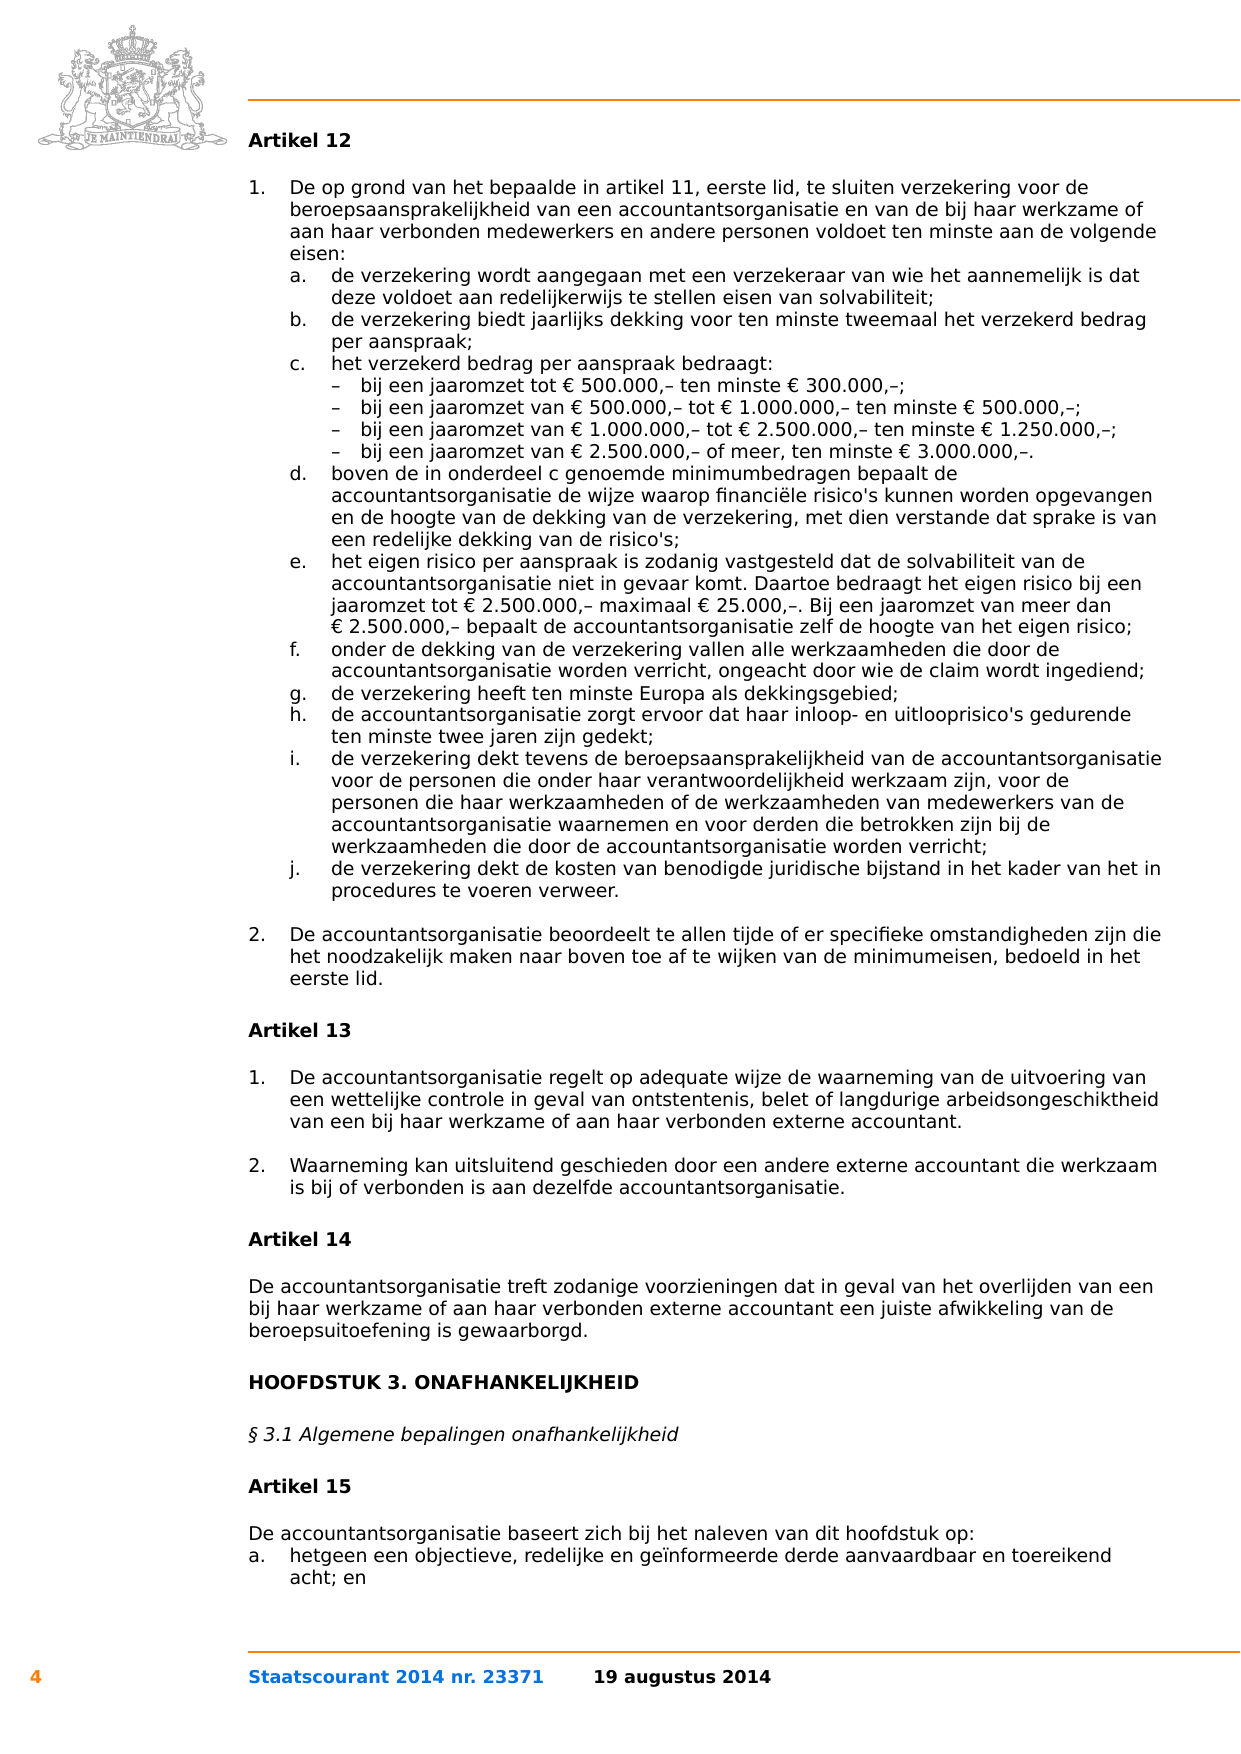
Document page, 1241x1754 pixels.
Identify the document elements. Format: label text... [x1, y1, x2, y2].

subtitle Artikel 13 [248, 1020, 1163, 1042]
text b. de verzekering biedt jaarlijks dekking voor ten minste tweemaal het verzekerd bedrag per aanspraak; [289, 309, 1163, 353]
text f. onder de dekking van de verzekering vallen alle werkzaamheden die door de accountantsorganisatie worden verricht, ongeacht door wie de claim wordt ingediend; [289, 638, 1163, 682]
text – bij een jaaromzet van € 500.000,– tot € 1.000.000,– ten minste € 500.000,–; [331, 397, 1163, 419]
text g. de verzekering heeft ten minste Europa als dekkingsgebied; [289, 682, 1163, 704]
picture [38, 25, 227, 150]
subtitle Artikel 12 [248, 130, 1163, 152]
text – bij een jaaromzet tot € 500.000,– ten minste € 300.000,–; [331, 375, 1163, 397]
text h. de accountantsorganisatie zorgt ervoor dat haar inloop- en uitlooprisico's gedurende ten minste twee jaren zijn gedekt; [289, 704, 1163, 748]
text 1. De accountantsorganisatie regelt op adequate wijze de waarneming van de uitvoering van een wettelijke controle in geval van ontstentenis, belet of langdurige arbeidsongeschiktheid van een bij haar werkzame of aan haar verbonden externe accountant. [248, 1067, 1163, 1133]
text e. het eigen risico per aanspraak is zodanig vastgesteld dat de solvabiliteit van de accountantsorganisatie niet in gevaar komt. Daartoe bedraagt het eigen risico bij een jaaromzet tot € 2.500.000,– maximaal € 25.000,–. Bij een jaaromzet van meer dan € 2.500.000,– bepaalt de accountantsorganisatie zelf de hoogte van het eigen risico; [289, 551, 1163, 638]
text De accountantsorganisatie treft zodanige voorzieningen dat in geval van het overlijden van een bij haar werkzame of aan haar verbonden externe accountant een juiste afwikkeling van de beroepsuitoefening is gewaarborgd. [248, 1276, 1163, 1342]
text De accountantsorganisatie baseert zich bij het naleven van dit hoofdstuk op: [248, 1523, 1163, 1544]
text 1. De op grond van het bepaalde in artikel 11, eerste lid, te sluiten verzekering voor de beroepsaansprakelijkheid van een accountantsorganisatie en van de bij haar werkzame of aan haar verbonden medewerkers en andere personen voldoet ten minste aan de volgende eisen: [248, 177, 1163, 265]
text a. hetgeen een objectieve, redelijke en geïnformeerde derde aanvaardbaar en toereikend acht; en [248, 1544, 1163, 1588]
subtitle § 3.1 Algemene bepalingen onafhankelijkheid [248, 1424, 1163, 1446]
text i. de verzekering dekt tevens de beroepsaansprakelijkheid van de accountantsorganisatie voor de personen die onder haar verantwoordelijkheid werkzaam zijn, voor de personen die haar werkzaamheden of de werkzaamheden van medewerkers van de accountantsorganisatie waarnemen en voor derden die betrokken zijn bij de werkzaamheden die door de accountantsorganisatie worden verricht; [289, 748, 1163, 858]
text j. de verzekering dekt de kosten van benodigde juridische bijstand in het kader van het in procedures te voeren verweer. [289, 858, 1163, 902]
text – bij een jaaromzet van € 2.500.000,– of meer, ten minste € 3.000.000,–. [331, 441, 1163, 463]
text 2. Waarneming kan uitsluitend geschieden door een andere externe accountant die werkzaam is bij of verbonden is aan dezelfde accountantsorganisatie. [248, 1155, 1163, 1199]
subtitle Artikel 14 [248, 1229, 1163, 1251]
subtitle HOOFDSTUK 3. ONAFHANKELIJKHEID [248, 1372, 1163, 1394]
subtitle Artikel 15 [248, 1476, 1163, 1498]
text d. boven de in onderdeel c genoemde minimumbedragen bepaalt de accountantsorganisatie de wijze waarop financiële risico's kunnen worden opgevangen en de hoogte van de dekking van de verzekering, met dien verstande dat sprake is van een redelijke dekking van de risico's; [289, 463, 1163, 551]
text c. het verzekerd bedrag per aanspraak bedraagt: [289, 353, 1163, 375]
text – bij een jaaromzet van € 1.000.000,– tot € 2.500.000,– ten minste € 1.250.000,–; [331, 419, 1163, 441]
text a. de verzekering wordt aangegaan met een verzekeraar van wie het aannemelijk is dat deze voldoet aan redelijkerwijs te stellen eisen van solvabiliteit; [289, 265, 1163, 309]
text 2. De accountantsorganisatie beoordeelt te allen tijde of er specifieke omstandigheden zijn die het noodzakelijk maken naar boven toe af te wijken van de minimumeisen, bedoeld in het eerste lid. [248, 924, 1163, 990]
